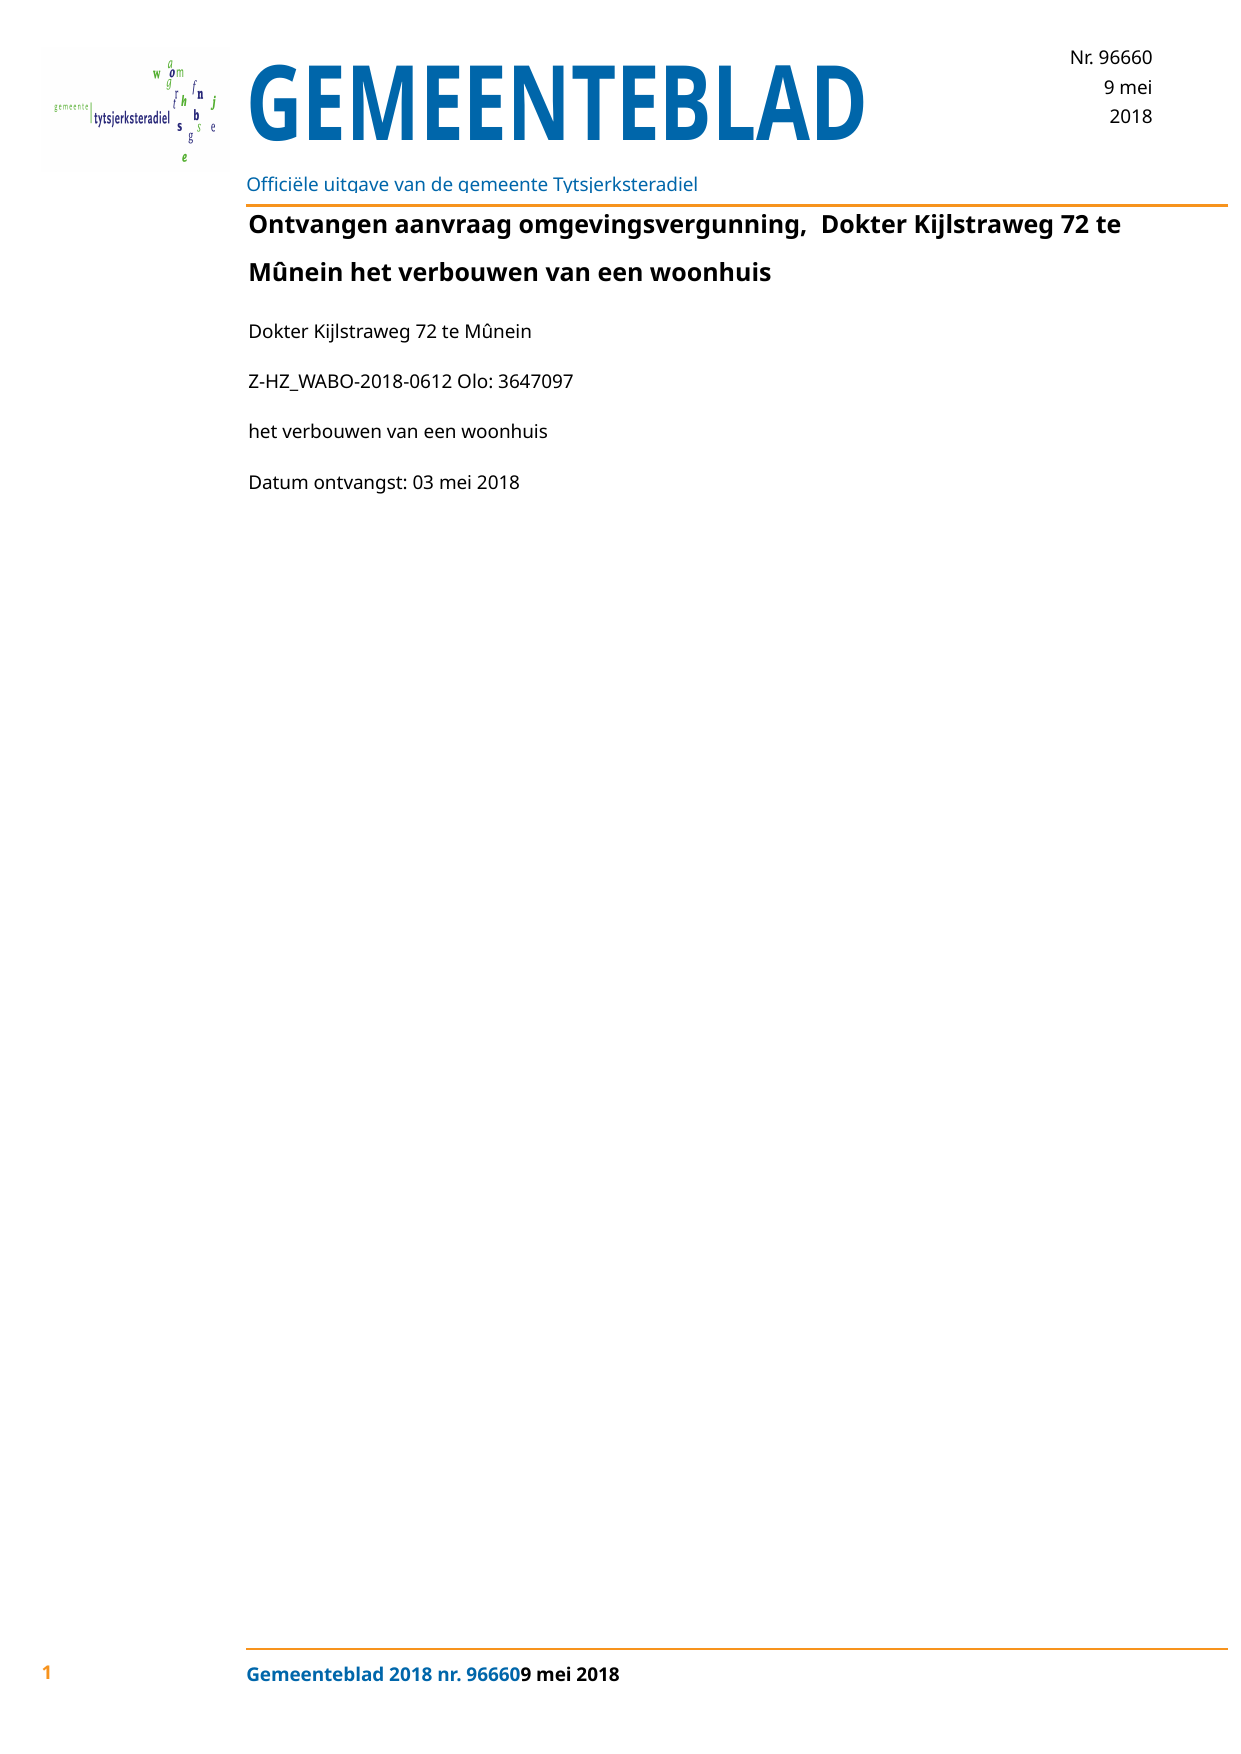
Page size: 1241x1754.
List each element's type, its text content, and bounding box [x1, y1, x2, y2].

text Z-HZ_WABO-2018-0612 Olo: 3647097 [248, 368, 1152, 394]
text Dokter Kijlstraweg 72 te Mûnein [248, 318, 1152, 344]
text Datum ontvangst: 03 mei 2018 [248, 469, 1152, 495]
picture [41, 47, 231, 172]
text het verbouwen van een woonhuis [248, 419, 1152, 444]
text Ontvangen aanvraag omgevingsvergunning, Dokter Kijlstraweg 72 te Mûnein het verbouwen van een woonhuis [248, 207, 1152, 288]
